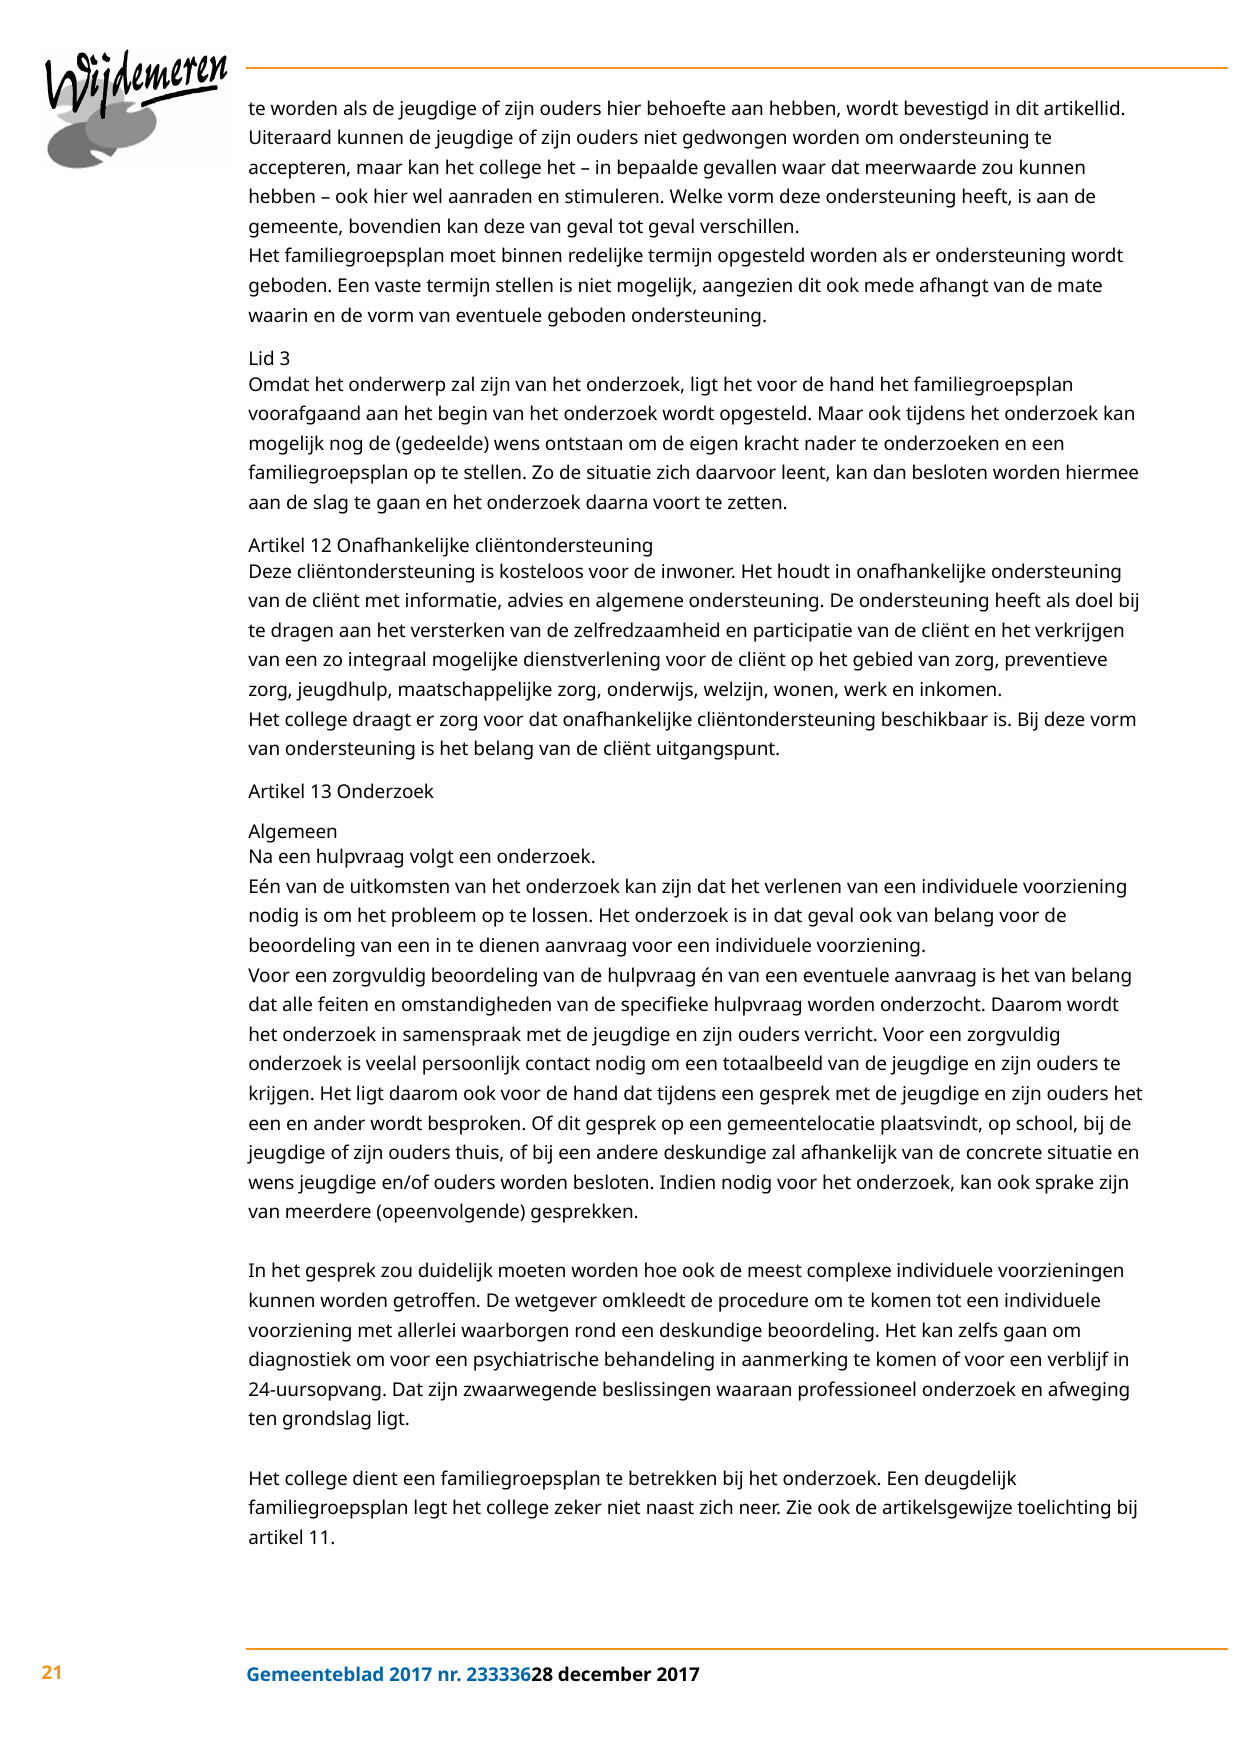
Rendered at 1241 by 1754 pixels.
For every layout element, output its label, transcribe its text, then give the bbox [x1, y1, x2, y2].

text Artikel 12 Onafhankelijke cliëntondersteuning [248, 532, 1152, 558]
text In het gesprek zou duidelijk moeten worden hoe ook de meest complexe individuele voorzieningen kunnen worden getroffen. De wetgever omkleedt de procedure om te komen tot een individuele voorziening met allerlei waarborgen rond een deskundige beoordeling. Het kan zelfs gaan om diagnostiek om voor een psychiatrische behandeling in aanmerking te komen of voor een verblijf in 24-uursopvang. Dat zijn zwaarwegende beslissingen waaraan professioneel onderzoek en afweging ten grondslag ligt. [248, 1258, 1152, 1431]
text Na een hulpvraag volgt een onderzoek. [248, 843, 1152, 869]
text Omdat het onderwerp zal zijn van het onderzoek, ligt het voor de hand het familiegroepsplan voorafgaand aan het begin van het onderzoek wordt opgesteld. Maar ook tijdens het onderzoek kan mogelijk nog de (gedeelde) wens ontstaan om de eigen kracht nader te onderzoeken en een familiegroepsplan op te stellen. Zo de situatie zich daarvoor leent, kan dan besloten worden hiermee aan de slag te gaan en het onderzoek daarna voort te zetten. [248, 371, 1152, 515]
text te worden als de jeugdige of zijn ouders hier behoefte aan hebben, wordt bevestigd in dit artikellid. Uiteraard kunnen de jeugdige of zijn ouders niet gedwongen worden om ondersteuning te accepteren, maar kan het college het – in bepaalde gevallen waar dat meerwaarde zou kunnen hebben – ook hier wel aanraden en stimuleren. Welke vorm deze ondersteuning heeft, is aan de gemeente, bovendien kan deze van geval tot geval verschillen. [248, 95, 1152, 239]
text Eén van de uitkomsten van het onderzoek kan zijn dat het verlenen van een individuele voorziening nodig is om het probleem op te lossen. Het onderzoek is in dat geval ook van belang voor de beoordeling van een in te dienen aanvraag voor een individuele voorziening. [248, 873, 1152, 958]
text Het familiegroepsplan moet binnen redelijke termijn opgesteld worden als er ondersteuning wordt geboden. Een vaste termijn stellen is niet mogelijk, aangezien dit ook mede afhangt van de mate waarin en de vorm van eventuele geboden ondersteuning. [248, 243, 1152, 328]
text Het college draagt er zorg voor dat onafhankelijke cliëntondersteuning beschikbaar is. Bij deze vorm van ondersteuning is het belang van de cliënt uitgangspunt. [248, 706, 1152, 761]
text Het college dient een familiegroepsplan te betrekken bij het onderzoek. Een deugdelijk familiegroepsplan legt het college zeker niet naast zich neer. Zie ook de artikelsgewijze toelichting bij artikel 11. [248, 1465, 1152, 1550]
text Deze cliëntondersteuning is kosteloos voor de inwoner. Het houdt in onafhankelijke ondersteuning van de cliënt met informatie, advies en algemene ondersteuning. De ondersteuning heeft als doel bij te dragen aan het versterken van de zelfredzaamheid en participatie van de cliënt en het verkrijgen van een zo integraal mogelijke dienstverlening voor de cliënt op het gebied van zorg, preventieve zorg, jeugdhulp, maatschappelijke zorg, onderwijs, welzijn, wonen, werk en inkomen. [248, 558, 1152, 702]
text Voor een zorgvuldig beoordeling van de hulpvraag én van een eventuele aanvraag is het van belang dat alle feiten en omstandigheden van de specifieke hulpvraag worden onderzocht. Daarom wordt het onderzoek in samenspraak met de jeugdige en zijn ouders verricht. Voor een zorgvuldig onderzoek is veelal persoonlijk contact nodig om een totaalbeeld van de jeugdige en zijn ouders te krijgen. Het ligt daarom ook voor de hand dat tijdens een gesprek met de jeugdige en zijn ouders het een en ander wordt besproken. Of dit gesprek op een gemeentelocatie plaatsvindt, op school, bij de jeugdige of zijn ouders thuis, of bij een andere deskundige zal afhankelijk van de concrete situatie en wens jeugdige en/of ouders worden besloten. Indien nodig voor het onderzoek, kan ook sprake zijn van meerdere (opeenvolgende) gesprekken. [248, 962, 1152, 1224]
picture [41, 47, 231, 172]
text Artikel 13 Onderzoek [248, 778, 1152, 804]
text Lid 3 [248, 345, 1152, 371]
text Algemeen [248, 818, 1152, 843]
